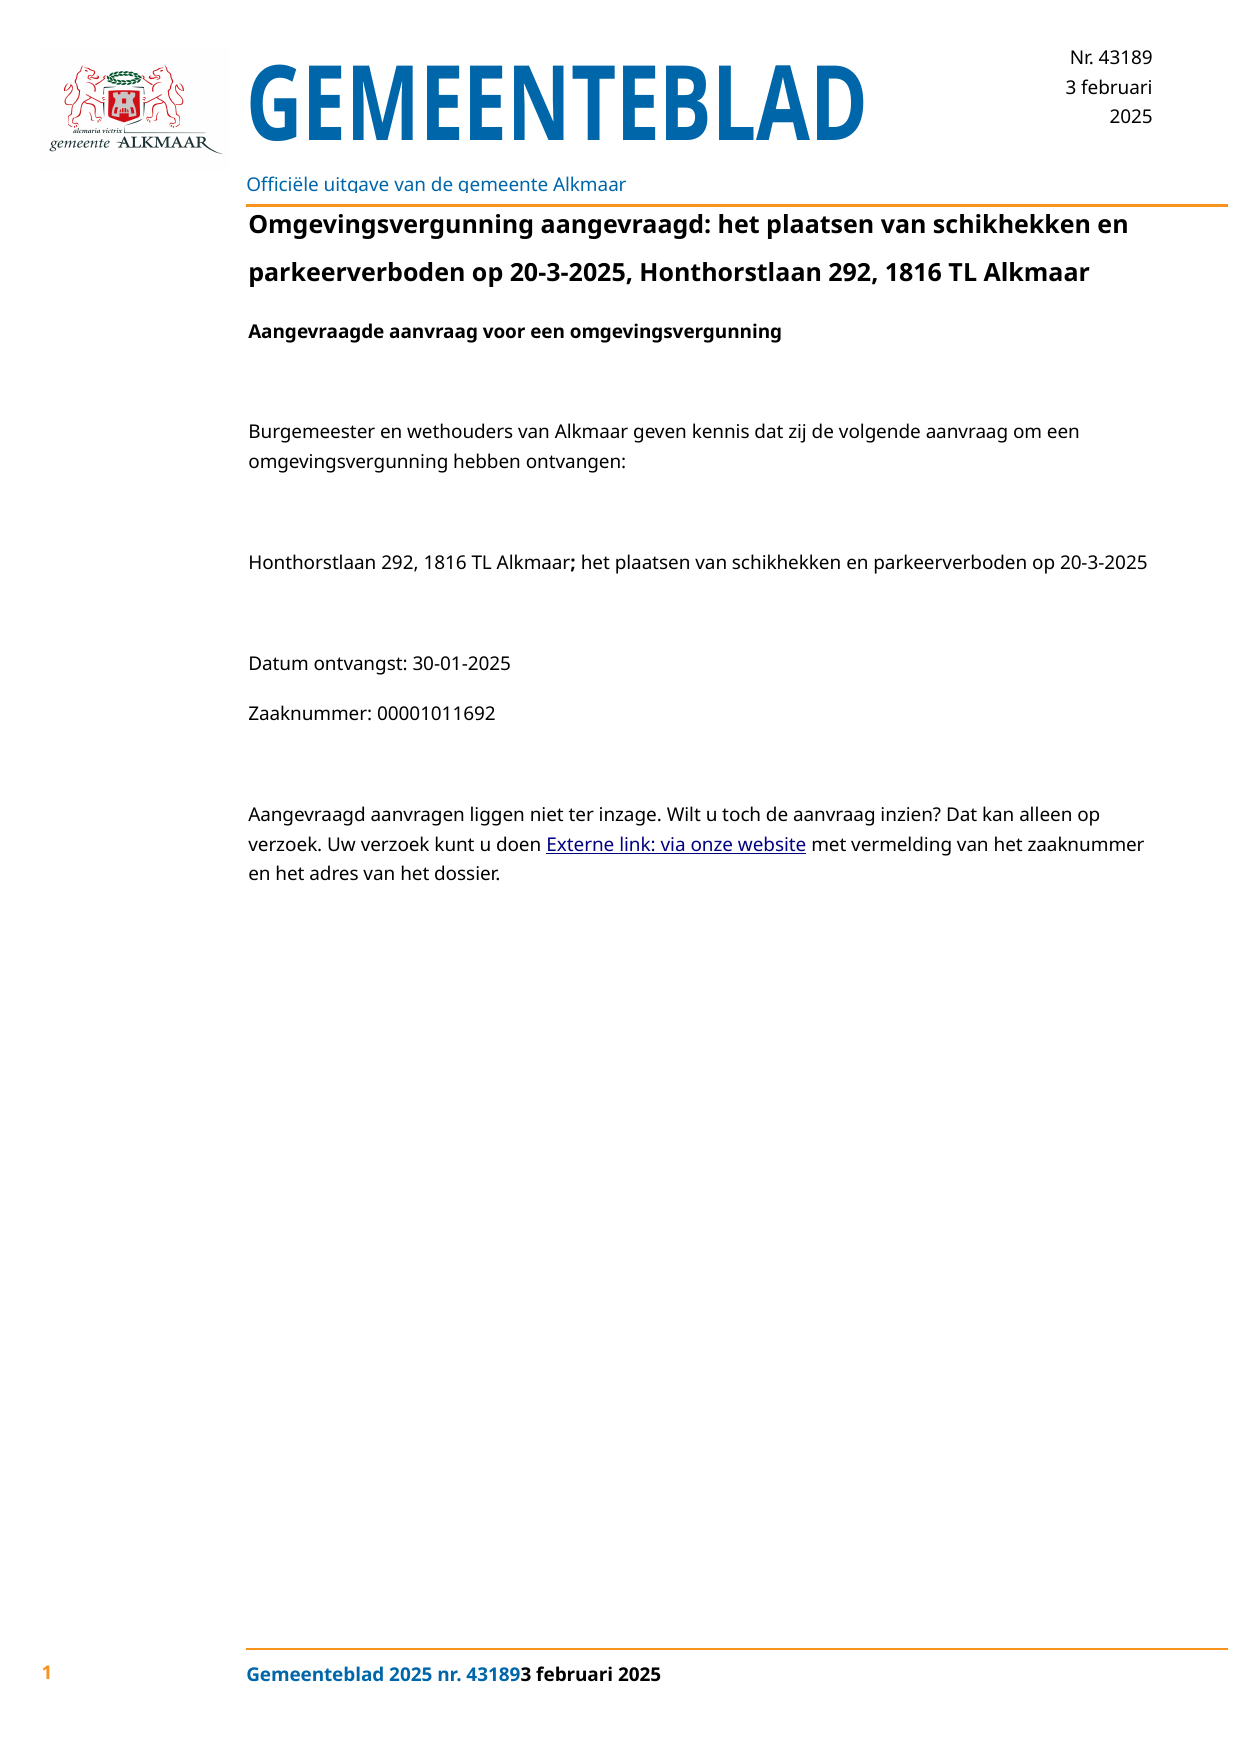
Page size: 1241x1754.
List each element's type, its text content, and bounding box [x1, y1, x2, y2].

text Datum ontvangst: 30-01-2025 [248, 650, 1152, 676]
text Burgemeester en wethouders van Alkmaar geven kennis dat zij de volgende aanvraag om een omgevingsvergunning hebben ontvangen: [248, 419, 1152, 474]
text Aangevraagd aanvragen liggen niet ter inzage. Wilt u toch de aanvraag inzien? Dat kan alleen op verzoek. Uw verzoek kunt u doen Externe link: via onze website met vermelding van het zaaknummer en het adres van het dossier. [248, 801, 1152, 886]
picture [41, 47, 231, 172]
text Omgevingsvergunning aangevraagd: het plaatsen van schikhekken en parkeerverboden op 20-3-2025, Honthorstlaan 292, 1816 TL Alkmaar [248, 207, 1152, 288]
text Aangevraagde aanvraag voor een omgevingsvergunning [248, 318, 1152, 344]
text Zaaknummer: 00001011692 [248, 700, 1152, 726]
text Honthorstlaan 292, 1816 TL Alkmaar; het plaatsen van schikhekken en parkeerverboden op 20-3-2025 [248, 549, 1152, 575]
